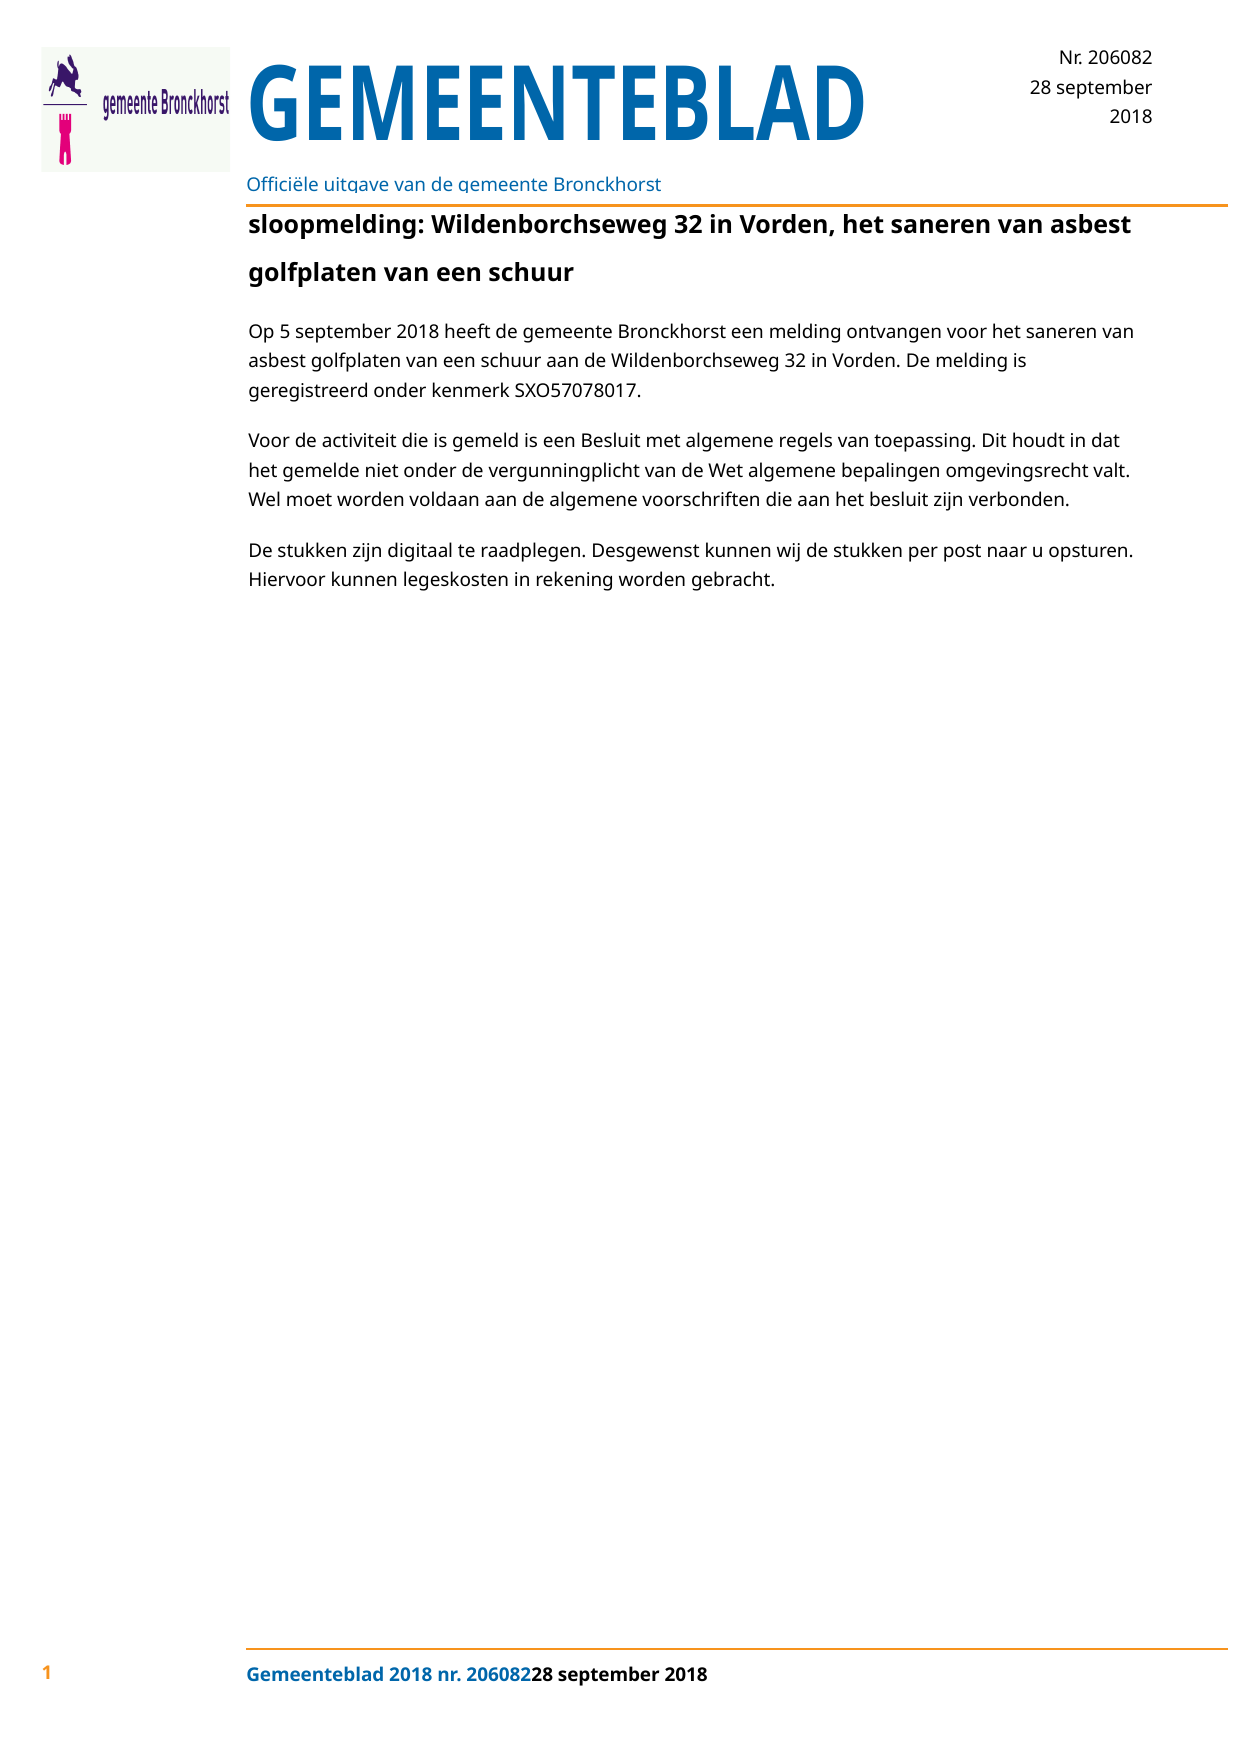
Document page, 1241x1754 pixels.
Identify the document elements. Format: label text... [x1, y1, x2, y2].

text De stukken zijn digitaal te raadplegen. Desgewenst kunnen wij de stukken per post naar u opsturen. Hiervoor kunnen legeskosten in rekening worden gebracht. [248, 537, 1152, 592]
text Voor de activiteit die is gemeld is een Besluit met algemene regels van toepassing. Dit houdt in dat het gemelde niet onder de vergunningplicht van de Wet algemene bepalingen omgevingsrecht valt. Wel moet worden voldaan aan de algemene voorschriften die aan het besluit zijn verbonden. [248, 427, 1152, 512]
picture [41, 47, 231, 172]
text sloopmelding: Wildenborchseweg 32 in Vorden, het saneren van asbest golfplaten van een schuur [248, 207, 1152, 288]
text Op 5 september 2018 heeft de gemeente Bronckhorst een melding ontvangen voor het saneren van asbest golfplaten van een schuur aan de Wildenborchseweg 32 in Vorden. De melding is geregistreerd onder kenmerk SXO57078017. [248, 318, 1152, 403]
